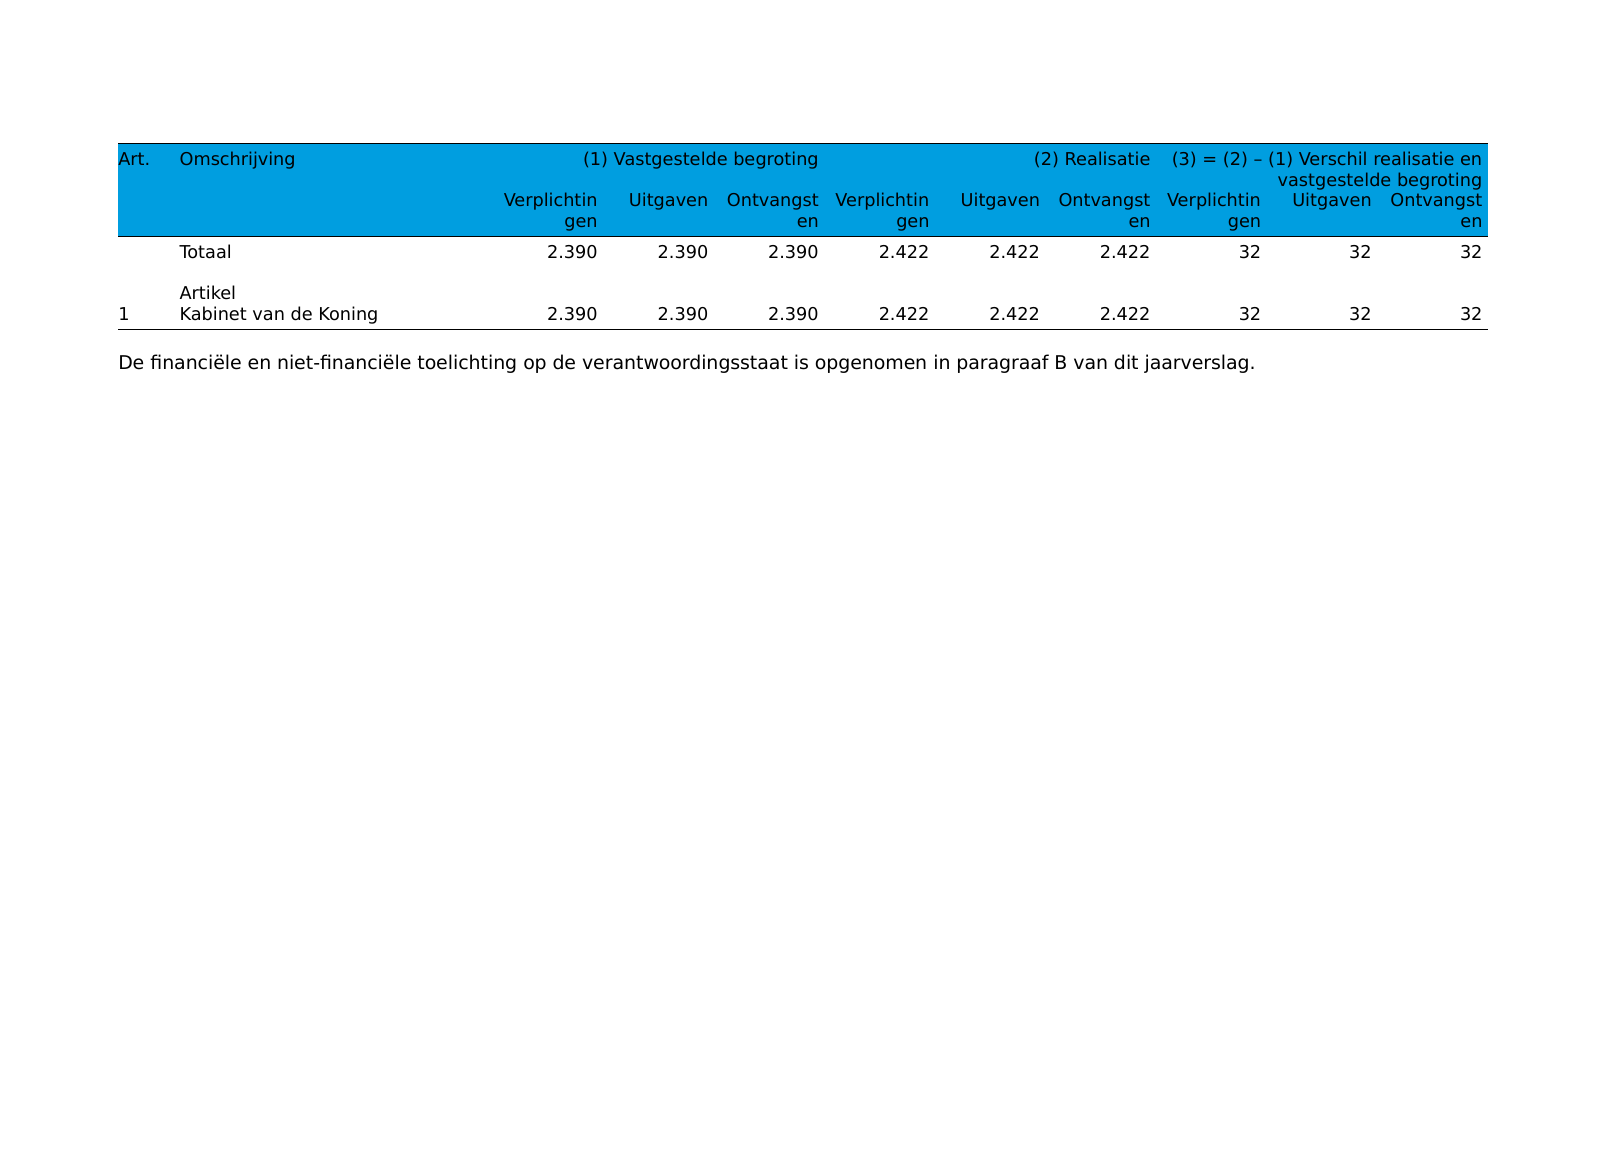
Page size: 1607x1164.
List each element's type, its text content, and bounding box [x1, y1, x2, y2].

table_cell Ontvangsten [1046, 190, 1156, 236]
table_cell Artikel [173, 283, 493, 304]
table_cell Uitgaven [1267, 190, 1377, 236]
table_cell [603, 283, 714, 304]
table_cell [493, 263, 603, 283]
table_cell 32 [1267, 304, 1377, 329]
table_cell [714, 283, 824, 304]
table_cell 32 [1377, 237, 1488, 262]
table_cell Kabinet van de Koning [173, 304, 493, 329]
table_cell [1156, 283, 1267, 304]
table_cell [825, 263, 935, 283]
table_cell [173, 190, 493, 236]
table_cell 2.390 [493, 237, 603, 262]
table_cell [118, 190, 173, 236]
table_cell 32 [1377, 304, 1488, 329]
table_cell [173, 263, 493, 283]
table_cell [1377, 263, 1488, 283]
table_cell 2.422 [935, 304, 1046, 329]
table_cell 32 [1267, 237, 1377, 262]
table_cell 2.390 [603, 237, 714, 262]
table_header Omschrijving [173, 144, 493, 190]
table_cell [1377, 283, 1488, 304]
table_cell [493, 283, 603, 304]
table_cell 2.422 [935, 237, 1046, 262]
table_cell 2.390 [603, 304, 714, 329]
table_cell 2.390 [714, 237, 824, 262]
table_header (1) Vastgestelde begroting [493, 144, 824, 190]
table_cell [714, 263, 824, 283]
table_cell Uitgaven [935, 190, 1046, 236]
table_cell 2.422 [825, 304, 935, 329]
table_cell [825, 283, 935, 304]
table_cell Ontvangsten [1377, 190, 1488, 236]
table_cell 2.390 [493, 304, 603, 329]
table_cell [935, 283, 1046, 304]
table_cell Uitgaven [603, 190, 714, 236]
table_cell Verplichtingen [1156, 190, 1267, 236]
table_cell Verplichtingen [825, 190, 935, 236]
table_header (3) = (2) – (1) Verschil realisatie en vastgestelde begroting [1156, 144, 1488, 190]
table_cell [603, 263, 714, 283]
text De financiële en niet-financiële toelichting op de verantwoordingsstaat is opgenomen in paragraaf B van dit jaarverslag. [118, 352, 1488, 374]
table_cell 32 [1156, 304, 1267, 329]
table_cell [1046, 263, 1156, 283]
table_cell [118, 263, 173, 283]
table_cell [1046, 283, 1156, 304]
table_cell Ontvangsten [714, 190, 824, 236]
table_cell [1267, 283, 1377, 304]
table_cell 1 [118, 304, 173, 329]
table_cell 2.422 [825, 237, 935, 262]
table_cell [118, 283, 173, 304]
table_cell [1156, 263, 1267, 283]
table_cell 2.422 [1046, 304, 1156, 329]
table_cell 2.390 [714, 304, 824, 329]
table_cell 2.422 [1046, 237, 1156, 262]
table_cell [1267, 263, 1377, 283]
table_header Art. [118, 144, 173, 190]
table_cell 32 [1156, 237, 1267, 262]
table_cell [118, 237, 173, 262]
table_cell [935, 263, 1046, 283]
table_cell Totaal [173, 237, 493, 262]
table_cell Verplichtingen [493, 190, 603, 236]
table_header (2) Realisatie [825, 144, 1156, 190]
